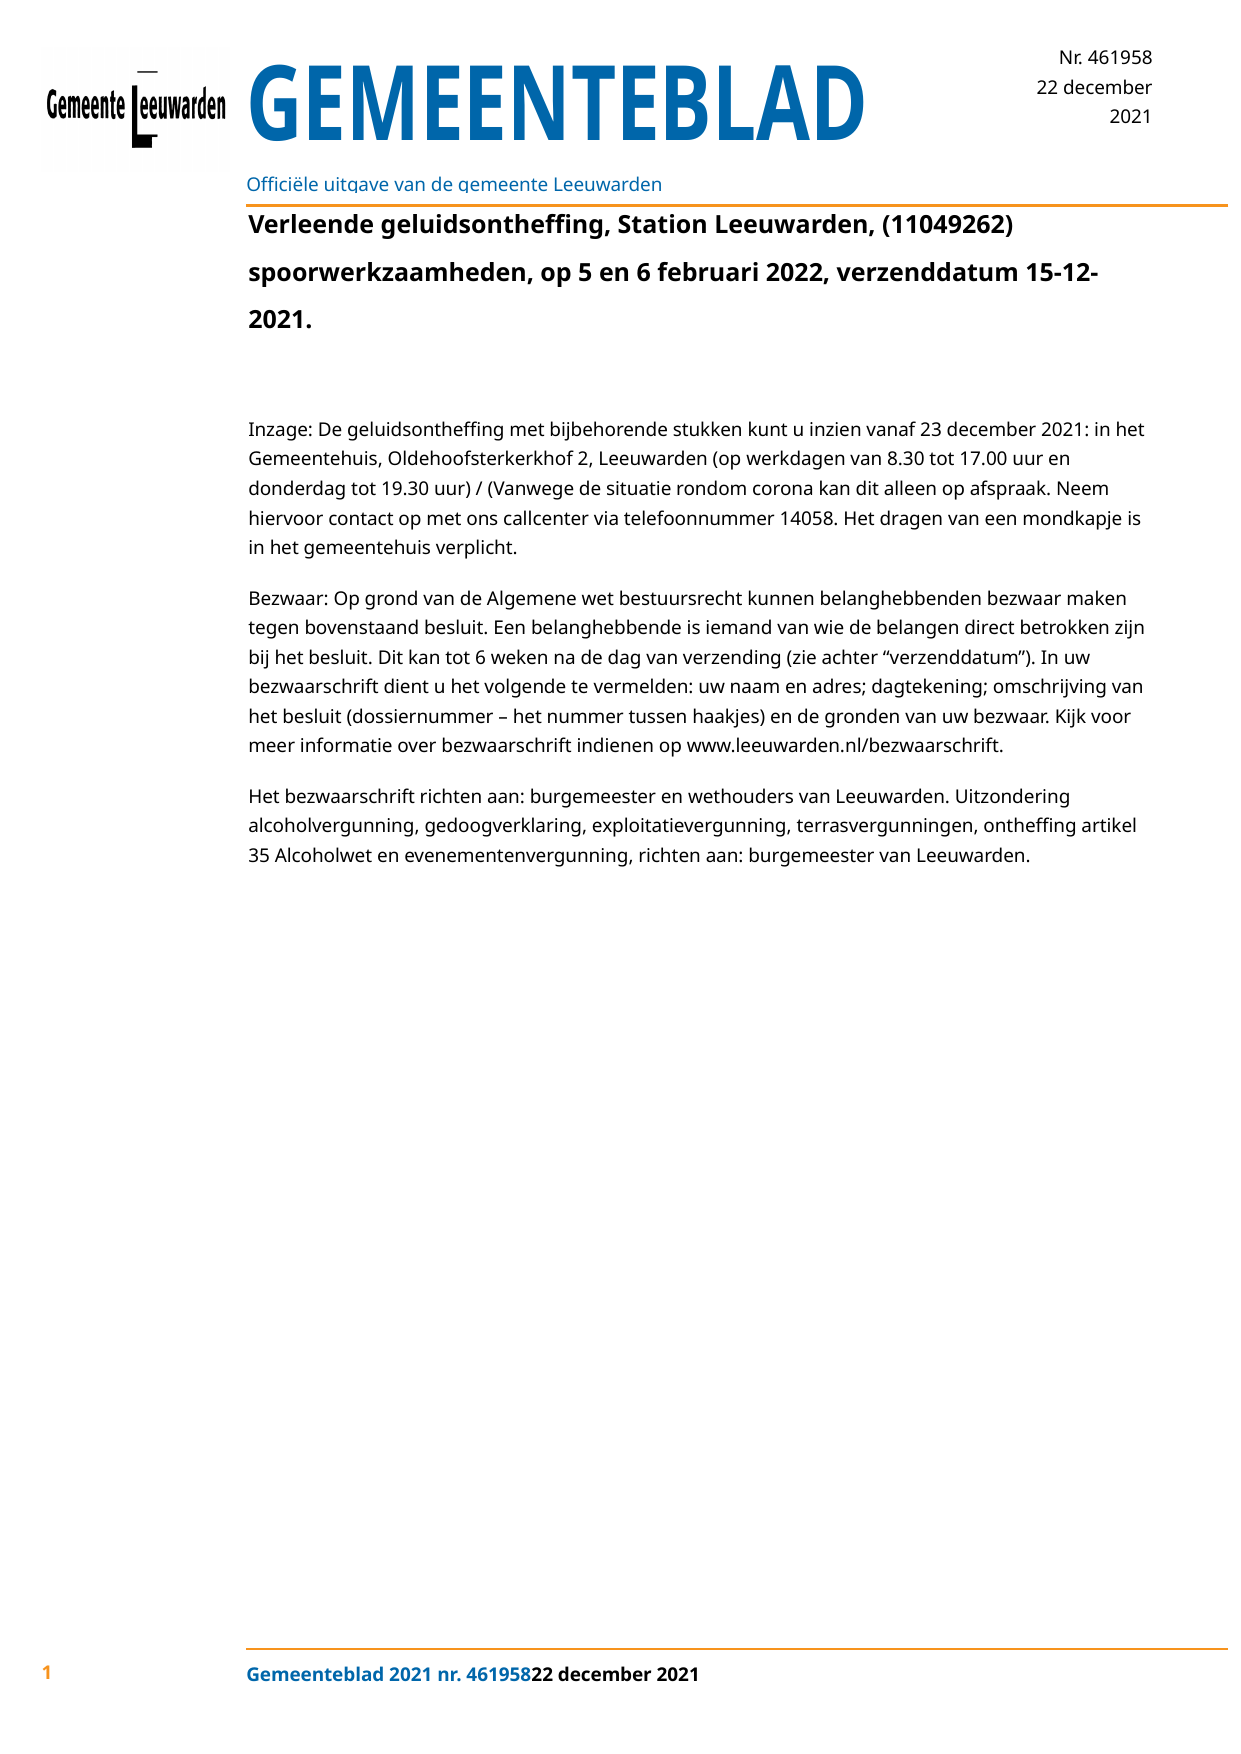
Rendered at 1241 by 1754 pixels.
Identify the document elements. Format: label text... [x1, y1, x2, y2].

text Inzage: De geluidsontheffing met bijbehorende stukken kunt u inzien vanaf 23 december 2021: in het Gemeentehuis, Oldehoofsterkerkhof 2, Leeuwarden (op werkdagen van 8.30 tot 17.00 uur en donderdag tot 19.30 uur) / (Vanwege de situatie rondom corona kan dit alleen op afspraak. Neem hiervoor contact op met ons callcenter via telefoonnummer 14058. Het dragen van een mondkapje is in het gemeentehuis verplicht. [248, 416, 1152, 560]
picture [41, 47, 231, 172]
text Bezwaar: Op grond van de Algemene wet bestuursrecht kunnen belanghebbenden bezwaar maken tegen bovenstaand besluit. Een belanghebbende is iemand van wie de belangen direct betrokken zijn bij het besluit. Dit kan tot 6 weken na de dag van verzending (zie achter “verzenddatum”). In uw bezwaarschrift dient u het volgende te vermelden: uw naam en adres; dagtekening; omschrijving van het besluit (dossiernummer – het nummer tussen haakjes) en de gronden van uw bezwaar. Kijk voor meer informatie over bezwaarschrift indienen op www.leeuwarden.nl/bezwaarschrift. [248, 585, 1152, 758]
text Het bezwaarschrift richten aan: burgemeester en wethouders van Leeuwarden. Uitzondering alcoholvergunning, gedoogverklaring, exploitatievergunning, terrasvergunningen, ontheffing artikel 35 Alcoholwet en evenementenvergunning, richten aan: burgemeester van Leeuwarden. [248, 783, 1152, 868]
text Verleende geluidsontheffing, Station Leeuwarden, (11049262) spoorwerkzaamheden, op 5 en 6 februari 2022, verzenddatum 15-12-2021. [248, 207, 1152, 336]
